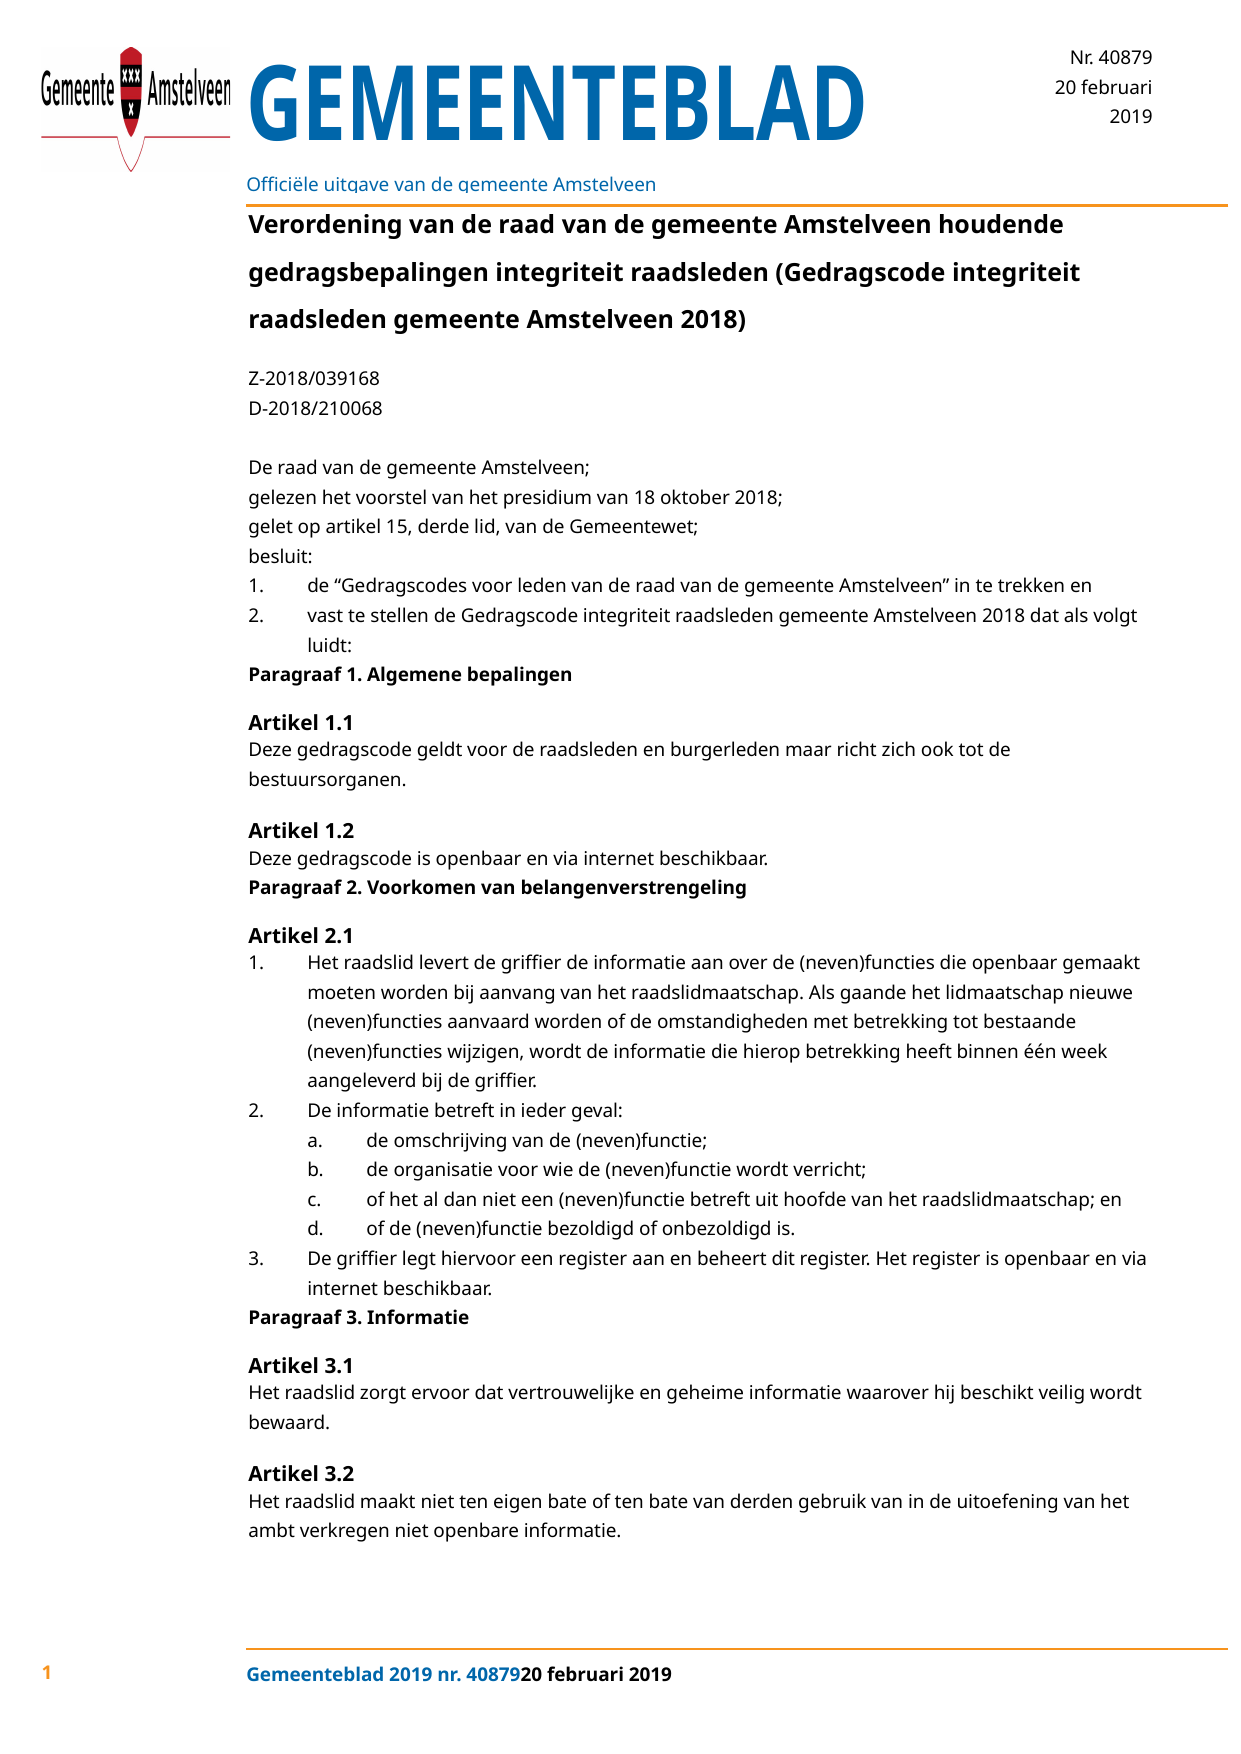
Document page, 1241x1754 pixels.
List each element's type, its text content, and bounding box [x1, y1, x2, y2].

list De griffier legt hiervoor een register aan en beheert dit register. Het register is openbaar en via internet beschikbaar. [248, 1245, 1152, 1301]
list de “Gedragscodes voor leden van de raad van de gemeente Amstelveen” in te trekken en [248, 573, 1152, 598]
list of het al dan niet een (neven)functie betreft uit hoofde van het raadslidmaatschap; en [307, 1186, 1152, 1212]
text gelet op artikel 15, derde lid, van de Gemeentewet; [248, 513, 1152, 539]
text Verordening van de raad van de gemeente Amstelveen houdende gedragsbepalingen integriteit raadsleden (Gedragscode integriteit raadsleden gemeente Amstelveen 2018) [248, 207, 1152, 336]
text Artikel 2.1 [248, 921, 1152, 949]
text Artikel 3.1 [248, 1351, 1152, 1379]
text Z-2018/039168 [248, 366, 1152, 391]
text Deze gedragscode is openbaar en via internet beschikbaar. [248, 845, 1152, 871]
text De raad van de gemeente Amstelveen; [248, 454, 1152, 480]
list De informatie betreft in ieder geval: [248, 1097, 1152, 1123]
text besluit: [248, 543, 1152, 569]
list vast te stellen de Gedragscode integriteit raadsleden gemeente Amstelveen 2018 dat als volgt luidt: [248, 602, 1152, 657]
text Deze gedragscode geldt voor de raadsleden en burgerleden maar richt zich ook tot de bestuursorganen. [248, 736, 1152, 792]
text Artikel 1.1 [248, 708, 1152, 736]
text Het raadslid maakt niet ten eigen bate of ten bate van derden gebruik van in de uitoefening van het ambt verkregen niet openbare informatie. [248, 1488, 1152, 1543]
text Artikel 3.2 [248, 1459, 1152, 1488]
list de omschrijving van de (neven)functie; [307, 1127, 1152, 1153]
list de organisatie voor wie de (neven)functie wordt verricht; [307, 1156, 1152, 1182]
text gelezen het voorstel van het presidium van 18 oktober 2018; [248, 484, 1152, 509]
text Paragraaf 1. Algemene bepalingen [248, 661, 1152, 687]
picture [41, 47, 231, 172]
text Paragraaf 2. Voorkomen van belangenverstrengeling [248, 874, 1152, 900]
text Paragraaf 3. Informatie [248, 1304, 1152, 1330]
list of de (neven)functie bezoldigd of onbezoldigd is. [307, 1216, 1152, 1241]
list Het raadslid levert de griffier de informatie aan over de (neven)functies die openbaar gemaakt moeten worden bij aanvang van het raadslidmaatschap. Als gaande het lidmaatschap nieuwe (neven)functies aanvaard worden of de omstandigheden met betrekking tot bestaande (neven)functies wijzigen, wordt de informatie die hierop betrekking heeft binnen één week aangeleverd bij de griffier. [248, 949, 1152, 1093]
text Artikel 1.2 [248, 816, 1152, 845]
text Het raadslid zorgt ervoor dat vertrouwelijke en geheime informatie waarover hij beschikt veilig wordt bewaard. [248, 1379, 1152, 1435]
text D-2018/210068 [248, 395, 1152, 421]
